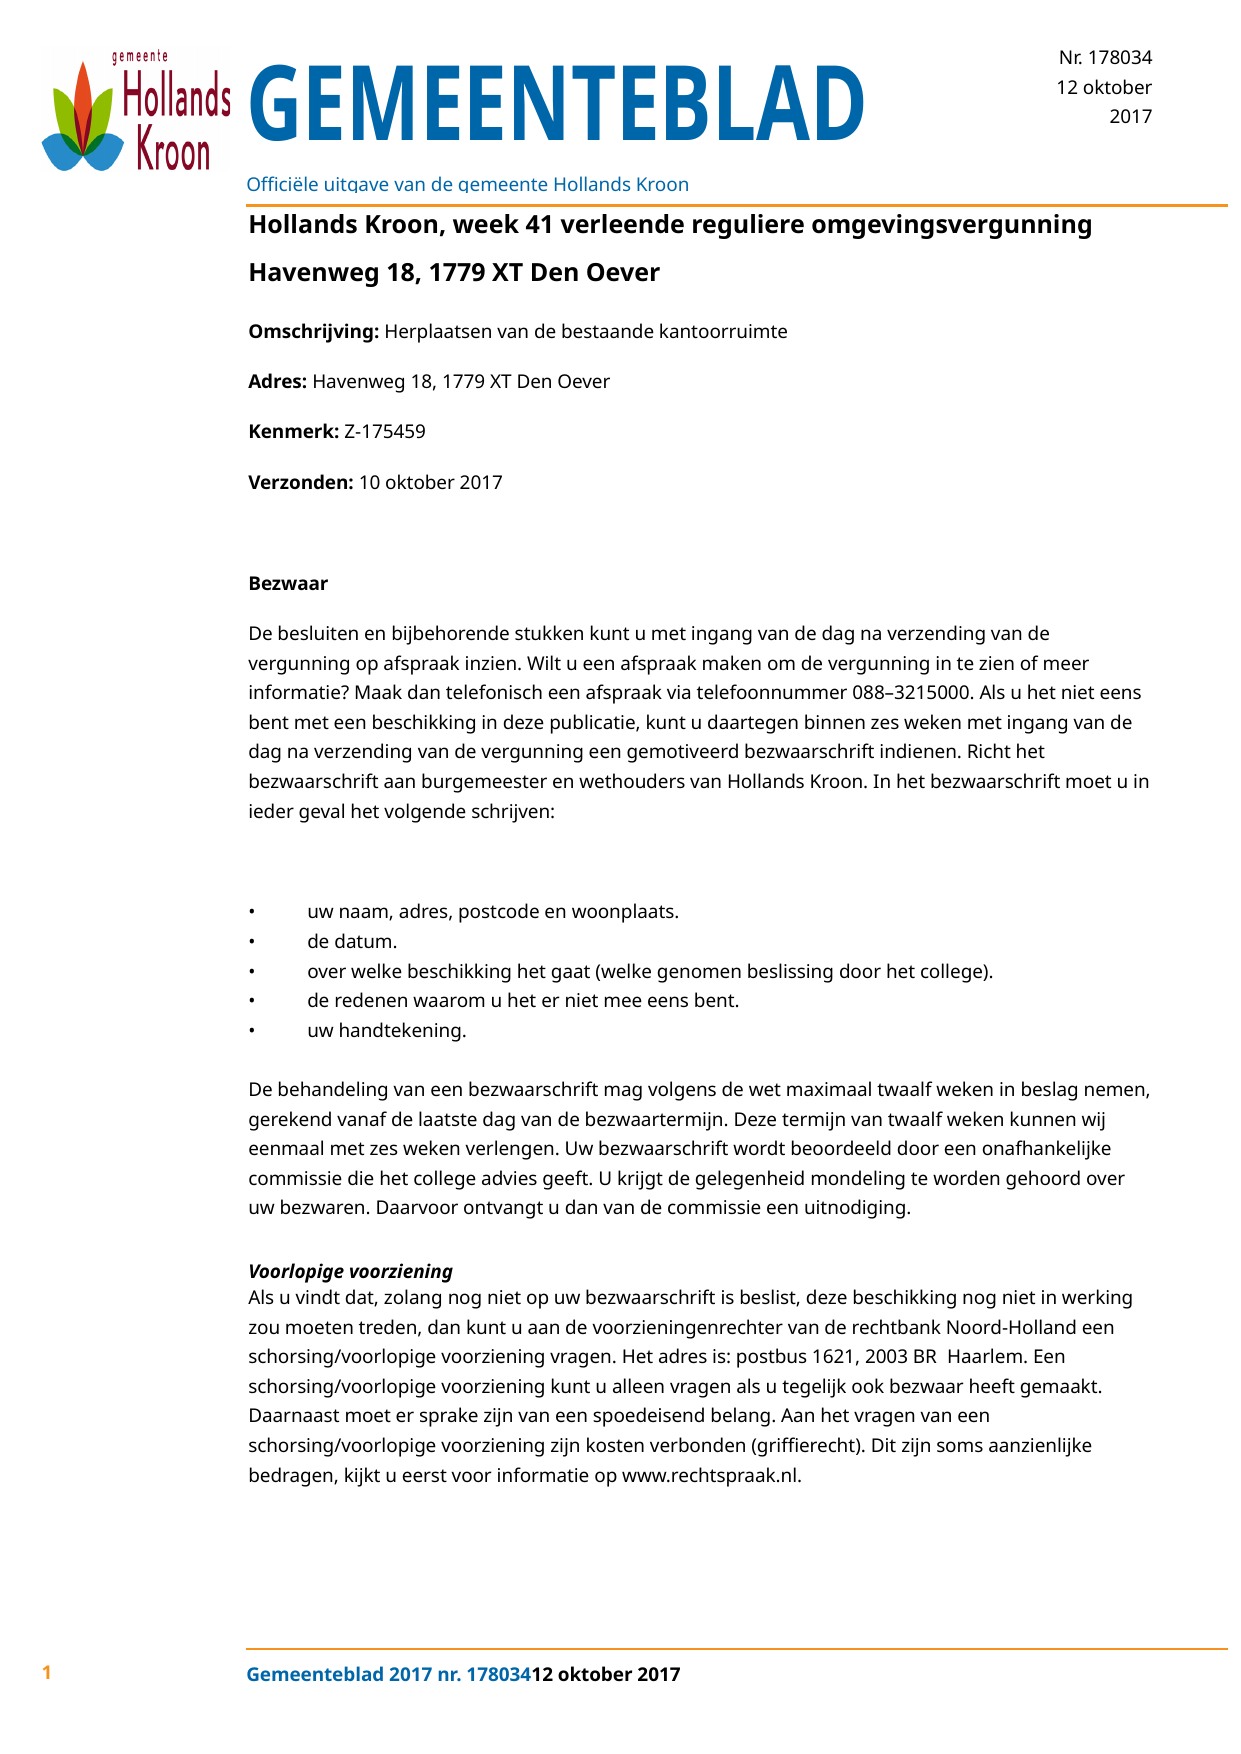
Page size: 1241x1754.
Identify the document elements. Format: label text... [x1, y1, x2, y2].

text Verzonden: 10 oktober 2017 [248, 469, 1152, 495]
text Hollands Kroon, week 41 verleende reguliere omgevingsvergunning Havenweg 18, 1779 XT Den Oever [248, 207, 1152, 288]
list uw handtekening. [248, 1017, 1152, 1043]
text Kenmerk: Z-175459 [248, 419, 1152, 444]
text De behandeling van een bezwaarschrift mag volgens de wet maximaal twaalf weken in beslag nemen, gerekend vanaf de laatste dag van de bezwaartermijn. Deze termijn van twaalf weken kunnen wij eenmaal met zes weken verlengen. Uw bezwaarschrift wordt beoordeeld door een onafhankelijke commissie die het college advies geeft. U krijgt de gelegenheid mondeling te worden gehoord over uw bezwaren. Daarvoor ontvangt u dan van de commissie een uitnodiging. [248, 1076, 1152, 1220]
list over welke beschikking het gaat (welke genomen beslissing door het college). [248, 958, 1152, 984]
list uw naam, adres, postcode en woonplaats. [248, 899, 1152, 924]
text Voorlopige voorziening [248, 1258, 1152, 1284]
text Bezwaar [248, 570, 1152, 596]
list de datum. [248, 928, 1152, 954]
picture [41, 47, 231, 172]
text De besluiten en bijbehorende stukken kunt u met ingang van de dag na verzending van de vergunning op afspraak inzien. Wilt u een afspraak maken om de vergunning in te zien of meer informatie? Maak dan telefonisch een afspraak via telefoonnummer 088–3215000. Als u het niet eens bent met een beschikking in deze publicatie, kunt u daartegen binnen zes weken met ingang van de dag na verzending van de vergunning een gemotiveerd bezwaarschrift indienen. Richt het bezwaarschrift aan burgemeester en wethouders van Hollands Kroon. In het bezwaarschrift moet u in ieder geval het volgende schrijven: [248, 620, 1152, 824]
text Adres: Havenweg 18, 1779 XT Den Oever [248, 368, 1152, 394]
list de redenen waarom u het er niet mee eens bent. [248, 987, 1152, 1013]
text Omschrijving: Herplaatsen van de bestaande kantoorruimte [248, 318, 1152, 344]
text Als u vindt dat, zolang nog niet op uw bezwaarschrift is beslist, deze beschikking nog niet in werking zou moeten treden, dan kunt u aan de voorzieningenrechter van de rechtbank Noord-Holland een schorsing/voorlopige voorziening vragen. Het adres is: postbus 1621, 2003 BR Haarlem. Een schorsing/voorlopige voorziening kunt u alleen vragen als u tegelijk ook bezwaar heeft gemaakt. Daarnaast moet er sprake zijn van een spoedeisend belang. Aan het vragen van een schorsing/voorlopige voorziening zijn kosten verbonden (griffierecht). Dit zijn soms aanzienlijke bedragen, kijkt u eerst voor informatie op www.rechtspraak.nl. [248, 1284, 1152, 1487]
